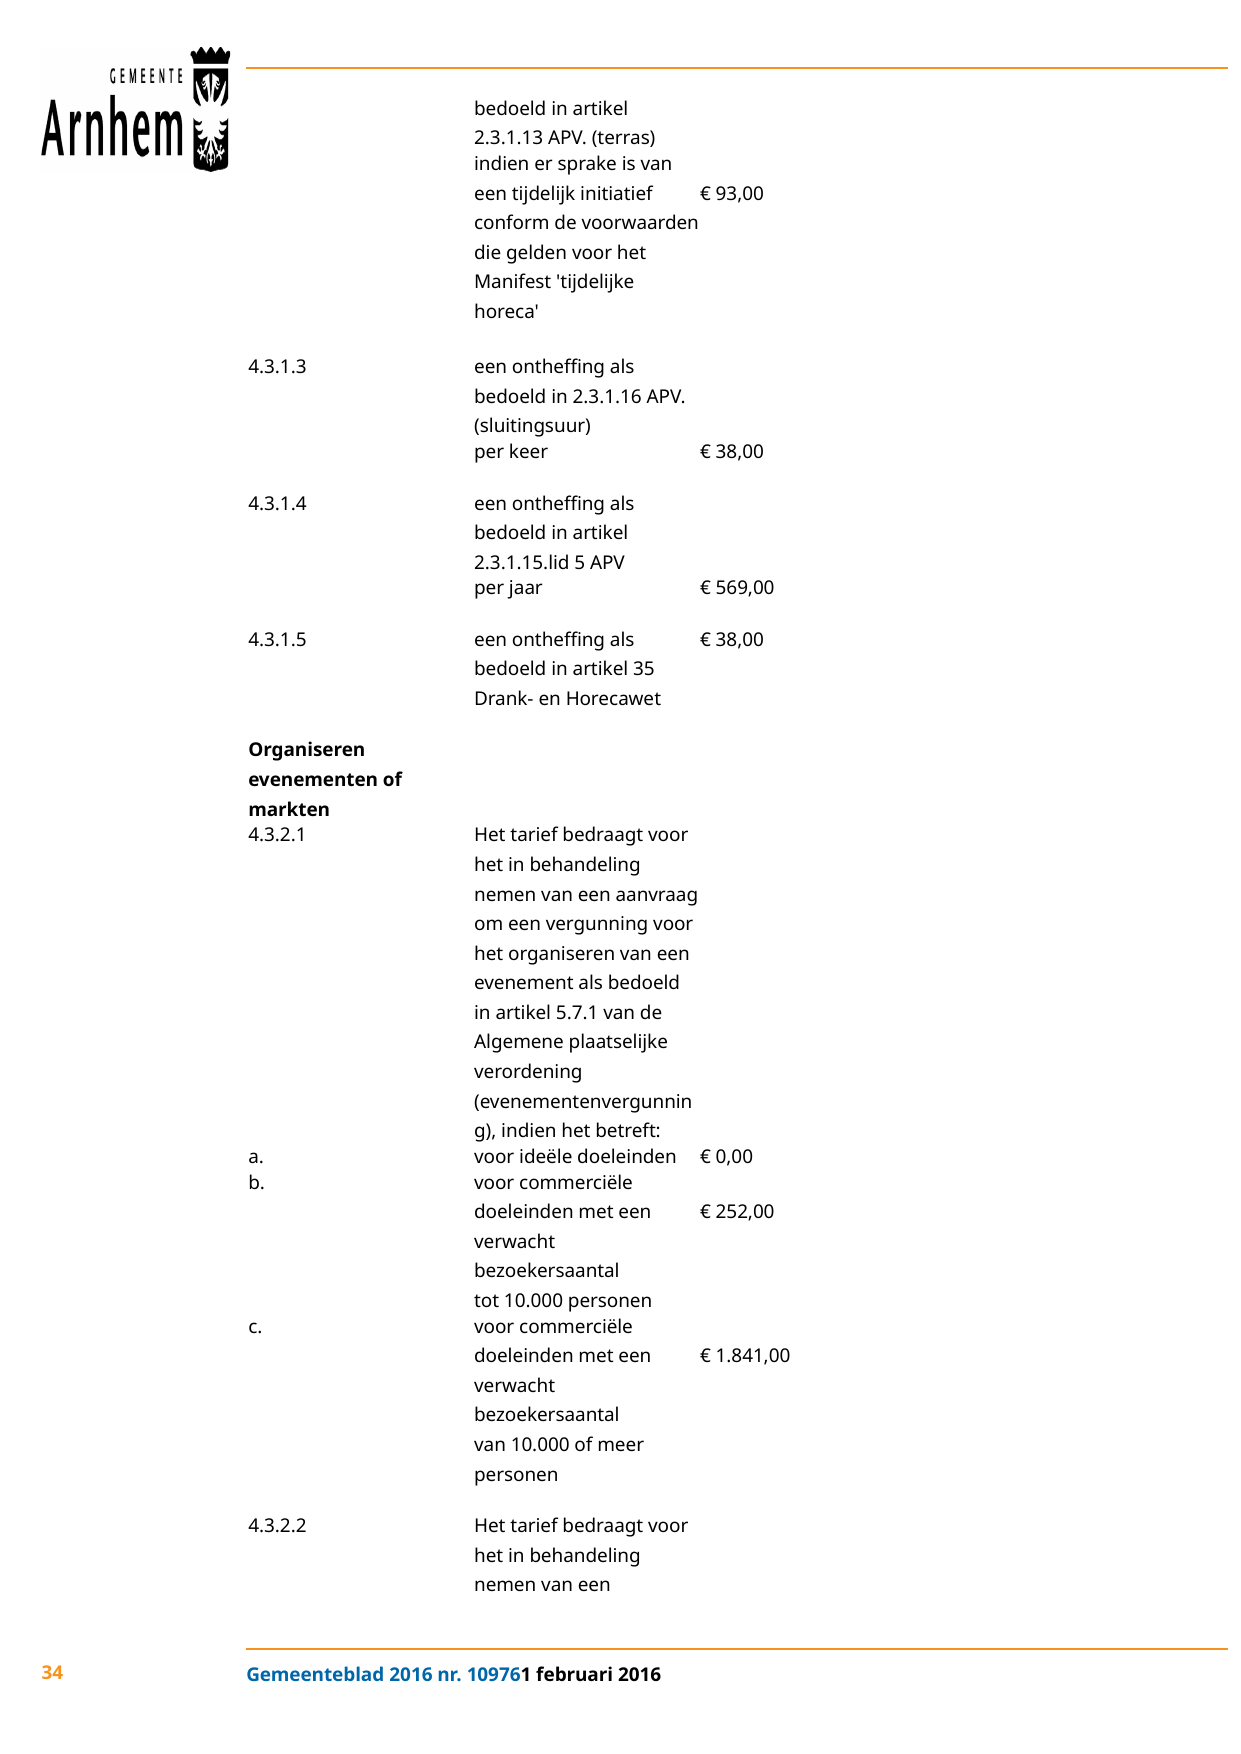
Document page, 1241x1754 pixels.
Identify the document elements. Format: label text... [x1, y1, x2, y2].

table_cell € 569,00 [700, 575, 926, 600]
table_cell [700, 822, 926, 1143]
table_cell [700, 711, 926, 737]
table_cell € 252,00 [700, 1169, 926, 1313]
table_cell [248, 600, 474, 626]
table_cell [248, 95, 474, 150]
table_cell [700, 490, 926, 574]
table_cell [700, 95, 926, 150]
table_cell [248, 1487, 474, 1512]
table_cell [700, 324, 926, 438]
table_cell a. [248, 1143, 474, 1169]
table_cell [474, 711, 700, 737]
table_cell voor commerciële doeleinden met een verwacht bezoekersaantal van 10.000 of meer personen [474, 1313, 700, 1487]
table_cell b. [248, 1169, 474, 1313]
table_cell [700, 1487, 926, 1512]
table_cell € 38,00 [700, 438, 926, 464]
table_cell [248, 711, 474, 737]
table_cell c. [248, 1313, 474, 1487]
table_cell een ontheffing als bedoeld in artikel 2.3.1.15.lid 5 APV [474, 490, 700, 574]
table_cell [700, 1512, 926, 1597]
table_cell [248, 438, 474, 464]
table_cell per jaar [474, 575, 700, 600]
table_cell per keer [474, 438, 700, 464]
table_cell 4.3.2.1 [248, 822, 474, 1143]
table_cell indien er sprake is van een tijdelijk initiatief conform de voorwaarden die gelden voor het Manifest 'tijdelijke horeca' [474, 150, 700, 324]
table_cell voor ideële doeleinden [474, 1143, 700, 1169]
table_cell Het tarief bedraagt voor het in behandeling nemen van een [474, 1512, 700, 1597]
table_cell Het tarief bedraagt voor het in behandeling nemen van een aanvraag om een vergunning voor het organiseren van een evenement als bedoeld in artikel 5.7.1 van de Algemene plaatselijke verordening (evenementenvergunning), indien het betreft: [474, 822, 700, 1143]
table_cell 4.3.2.2 [248, 1512, 474, 1597]
table_cell [248, 575, 474, 600]
table_cell 4.3.1.3 [248, 324, 474, 438]
table_cell een ontheffing als bedoeld in artikel 35 Drank- en Horecawet [474, 626, 700, 711]
picture [41, 47, 231, 172]
table_cell [474, 1487, 700, 1512]
table_cell [474, 464, 700, 490]
table_cell [700, 464, 926, 490]
table_cell [248, 150, 474, 324]
table_cell 4.3.1.5 [248, 626, 474, 711]
table_cell een ontheffing als bedoeld in 2.3.1.16 APV. (sluitingsuur) [474, 324, 700, 438]
table_cell voor commerciële doeleinden met een verwacht bezoekersaantal tot 10.000 personen [474, 1169, 700, 1313]
table_cell Organiseren evenementen of markten [248, 737, 474, 822]
table_cell bedoeld in artikel 2.3.1.13 APV. (terras) [474, 95, 700, 150]
table_cell 4.3.1.4 [248, 490, 474, 574]
table_cell [700, 600, 926, 626]
table_cell € 38,00 [700, 626, 926, 711]
table_cell € 93,00 [700, 150, 926, 324]
table_cell € 1.841,00 [700, 1313, 926, 1487]
table_cell [474, 600, 700, 626]
table_cell [248, 464, 474, 490]
table_cell € 0,00 [700, 1143, 926, 1169]
